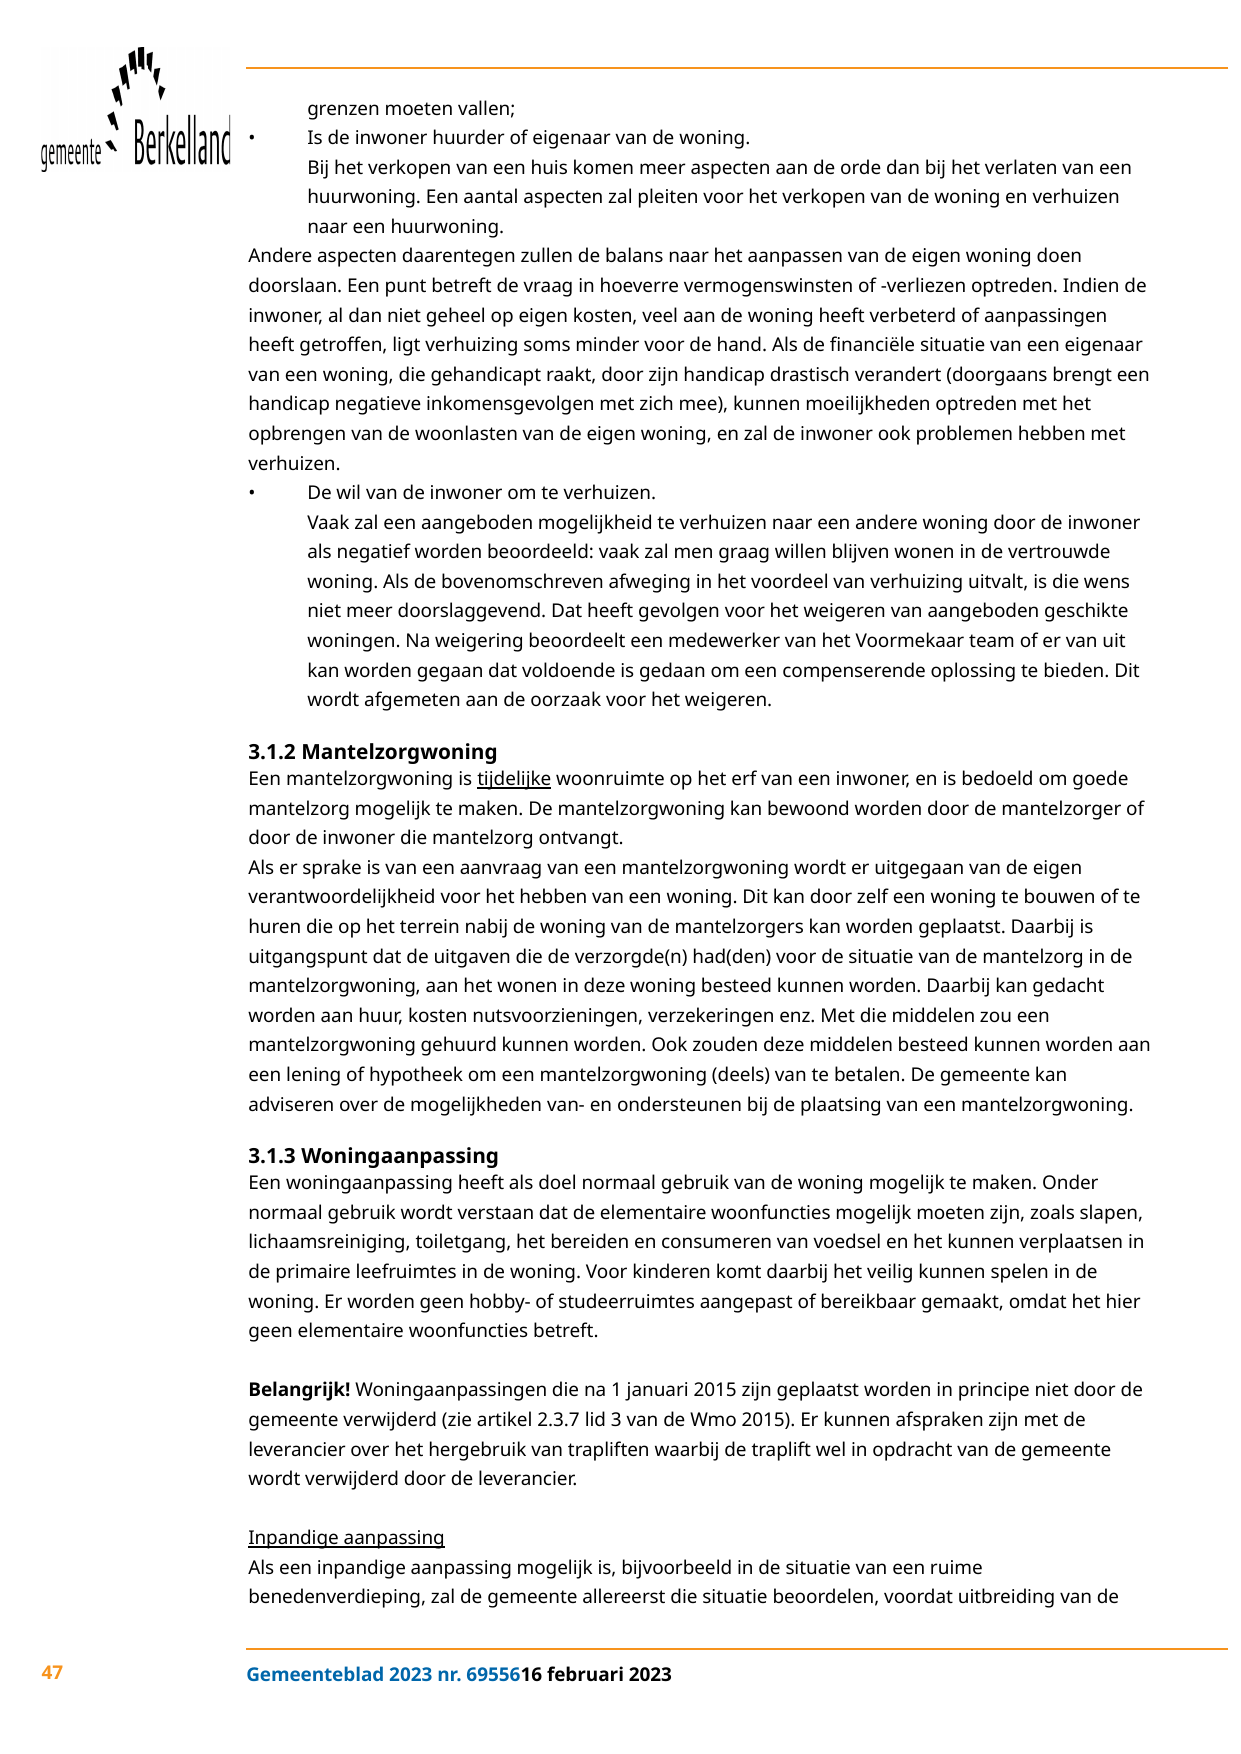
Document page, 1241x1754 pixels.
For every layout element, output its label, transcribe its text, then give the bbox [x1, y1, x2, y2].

list grenzen moeten vallen; [248, 95, 1152, 121]
list Vaak zal een aangeboden mogelijkheid te verhuizen naar een andere woning door de inwoner als negatief worden beoordeeld: vaak zal men graag willen blijven wonen in de vertrouwde woning. Als de bovenomschreven afweging in het voordeel van verhuizing uitvalt, is die wens niet meer doorslaggevend. Dat heeft gevolgen voor het weigeren van aangeboden geschikte woningen. Na weigering beoordeelt een medewerker van het Voormekaar team of er van uit kan worden gegaan dat voldoende is gedaan om een compenserende oplossing te bieden. Dit wordt afgemeten aan de oorzaak voor het weigeren. [248, 509, 1152, 712]
picture [41, 47, 231, 172]
text Andere aspecten daarentegen zullen de balans naar het aanpassen van de eigen woning doen doorslaan. Een punt betreft de vraag in hoeverre vermogenswinsten of -verliezen optreden. Indien de inwoner, al dan niet geheel op eigen kosten, veel aan de woning heeft verbeterd of aanpassingen heeft getroffen, ligt verhuizing soms minder voor de hand. Als de financiële situatie van een eigenaar van een woning, die gehandicapt raakt, door zijn handicap drastisch verandert (doorgaans brengt een handicap negatieve inkomensgevolgen met zich mee), kunnen moeilijkheden optreden met het opbrengen van de woonlasten van de eigen woning, en zal de inwoner ook problemen hebben met verhuizen. [248, 243, 1152, 476]
text 3.1.3 Woningaanpassing [248, 1141, 1152, 1169]
text Als er sprake is van een aanvraag van een mantelzorgwoning wordt er uitgegaan van de eigen verantwoordelijkheid voor het hebben van een woning. Dit kan door zelf een woning te bouwen of te huren die op het terrein nabij de woning van de mantelzorgers kan worden geplaatst. Daarbij is uitgangspunt dat de uitgaven die de verzorgde(n) had(den) voor de situatie van de mantelzorg in de mantelzorgwoning, aan het wonen in deze woning besteed kunnen worden. Daarbij kan gedacht worden aan huur, kosten nutsvoorzieningen, verzekeringen enz. Met die middelen zou een mantelzorgwoning gehuurd kunnen worden. Ook zouden deze middelen besteed kunnen worden aan een lening of hypotheek om een mantelzorgwoning (deels) van te betalen. De gemeente kan adviseren over de mogelijkheden van- en ondersteunen bij de plaatsing van een mantelzorgwoning. [248, 854, 1152, 1116]
text Als een inpandige aanpassing mogelijk is, bijvoorbeeld in de situatie van een ruime benedenverdieping, zal de gemeente allereerst die situatie beoordelen, voordat uitbreiding van de [248, 1554, 1152, 1609]
text Belangrijk! Woningaanpassingen die na 1 januari 2015 zijn geplaatst worden in principe niet door de gemeente verwijderd (zie artikel 2.3.7 lid 3 van de Wmo 2015). Er kunnen afspraken zijn met de leverancier over het hergebruik van trapliften waarbij de traplift wel in opdracht van de gemeente wordt verwijderd door de leverancier. [248, 1377, 1152, 1491]
list Bij het verkopen van een huis komen meer aspecten aan de orde dan bij het verlaten van een huurwoning. Een aantal aspecten zal pleiten voor het verkopen van de woning en verhuizen naar een huurwoning. [248, 154, 1152, 239]
text Een woningaanpassing heeft als doel normaal gebruik van de woning mogelijk te maken. Onder normaal gebruik wordt verstaan dat de elementaire woonfuncties mogelijk moeten zijn, zoals slapen, lichaamsreiniging, toiletgang, het bereiden en consumeren van voedsel en het kunnen verplaatsen in de primaire leefruimtes in de woning. Voor kinderen komt daarbij het veilig kunnen spelen in de woning. Er worden geen hobby- of studeerruimtes aangepast of bereikbaar gemaakt, omdat het hier geen elementaire woonfuncties betreft. [248, 1169, 1152, 1343]
text Inpandige aanpassing [248, 1524, 1152, 1550]
text Een mantelzorgwoning is tijdelijke woonruimte op het erf van een inwoner, en is bedoeld om goede mantelzorg mogelijk te maken. De mantelzorgwoning kan bewoond worden door de mantelzorger of door de inwoner die mantelzorg ontvangt. [248, 765, 1152, 850]
list Is de inwoner huurder of eigenaar van de woning. [248, 124, 1152, 150]
text 3.1.2 Mantelzorgwoning [248, 737, 1152, 765]
list De wil van de inwoner om te verhuizen. [248, 479, 1152, 505]
